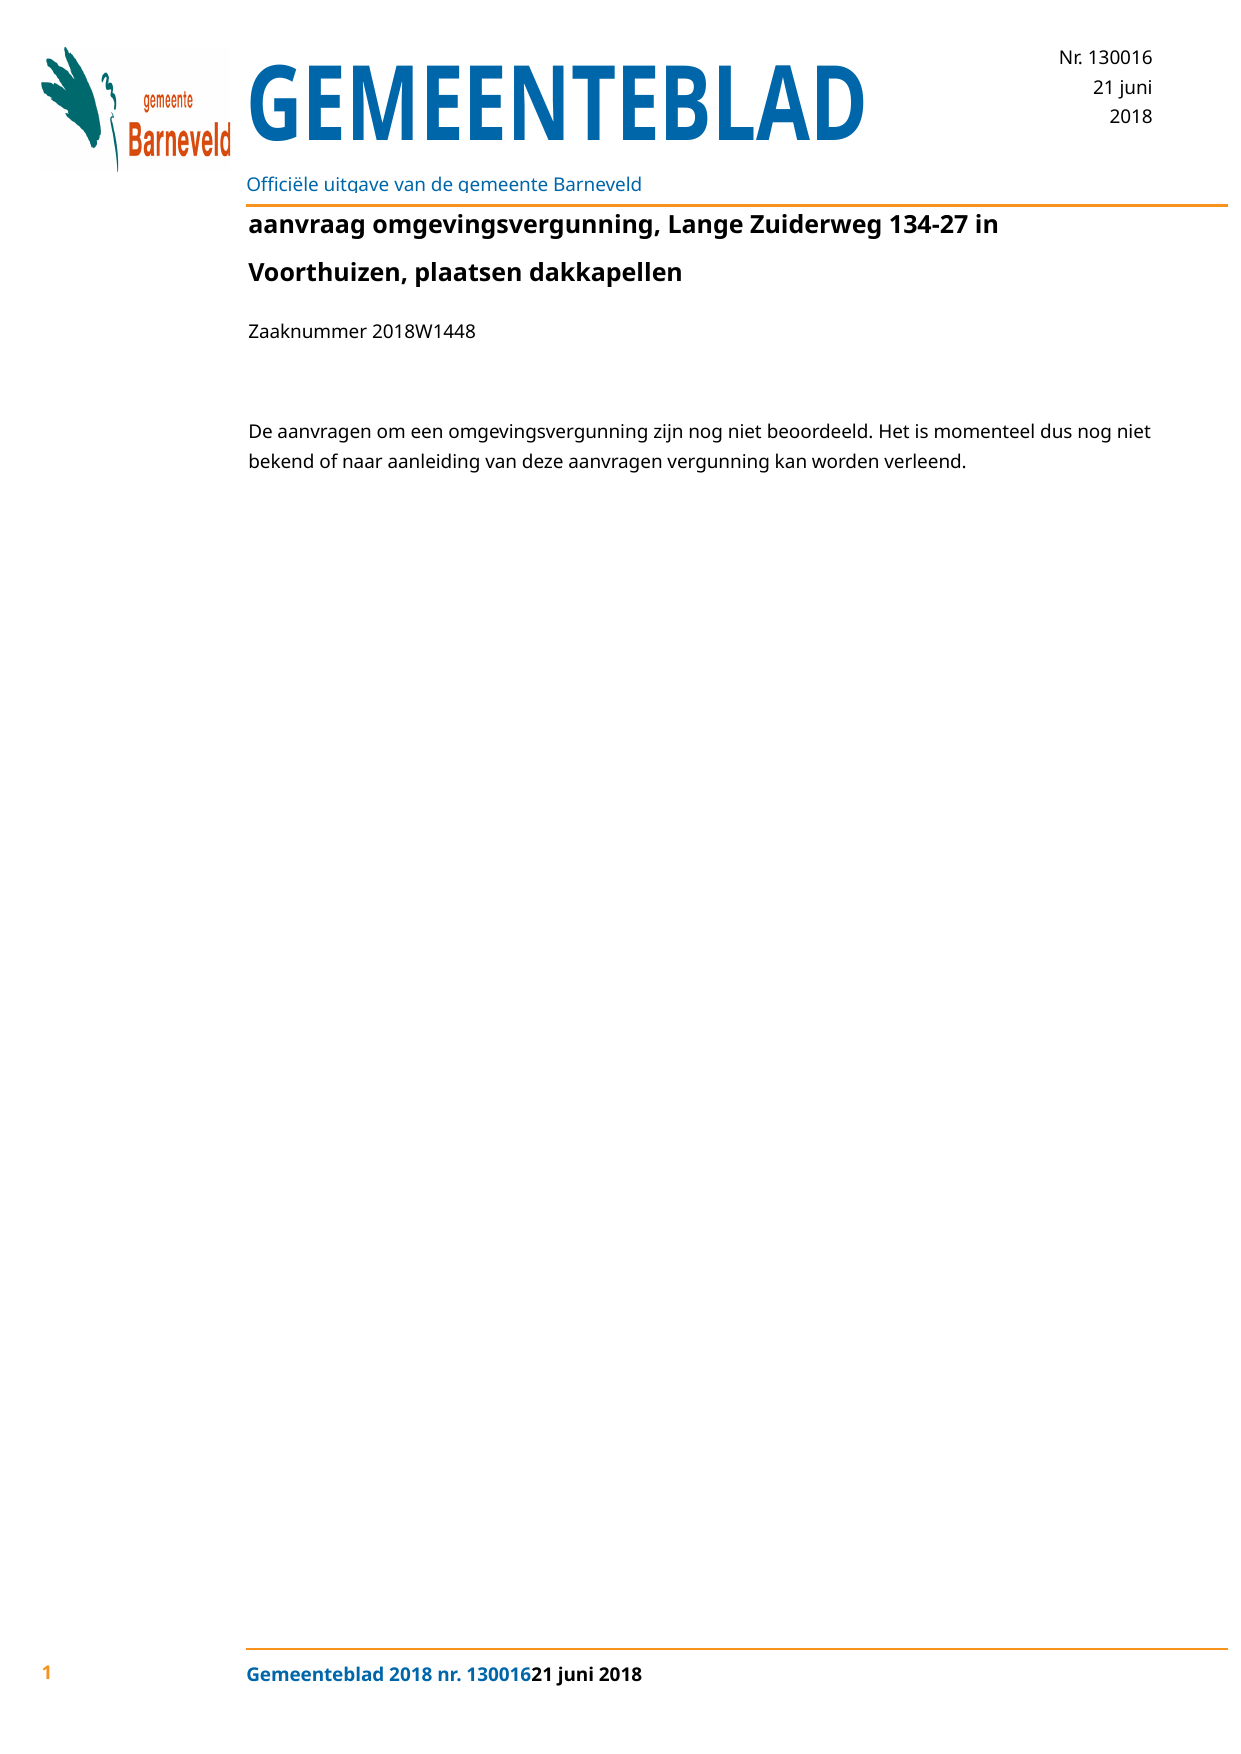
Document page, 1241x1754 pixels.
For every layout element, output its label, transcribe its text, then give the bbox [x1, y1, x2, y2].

text De aanvragen om een omgevingsvergunning zijn nog niet beoordeeld. Het is momenteel dus nog niet bekend of naar aanleiding van deze aanvragen vergunning kan worden verleend. [248, 419, 1152, 474]
text aanvraag omgevingsvergunning, Lange Zuiderweg 134-27 in Voorthuizen, plaatsen dakkapellen [248, 207, 1152, 288]
picture [41, 47, 231, 172]
text Zaaknummer 2018W1448 [248, 318, 1152, 344]
